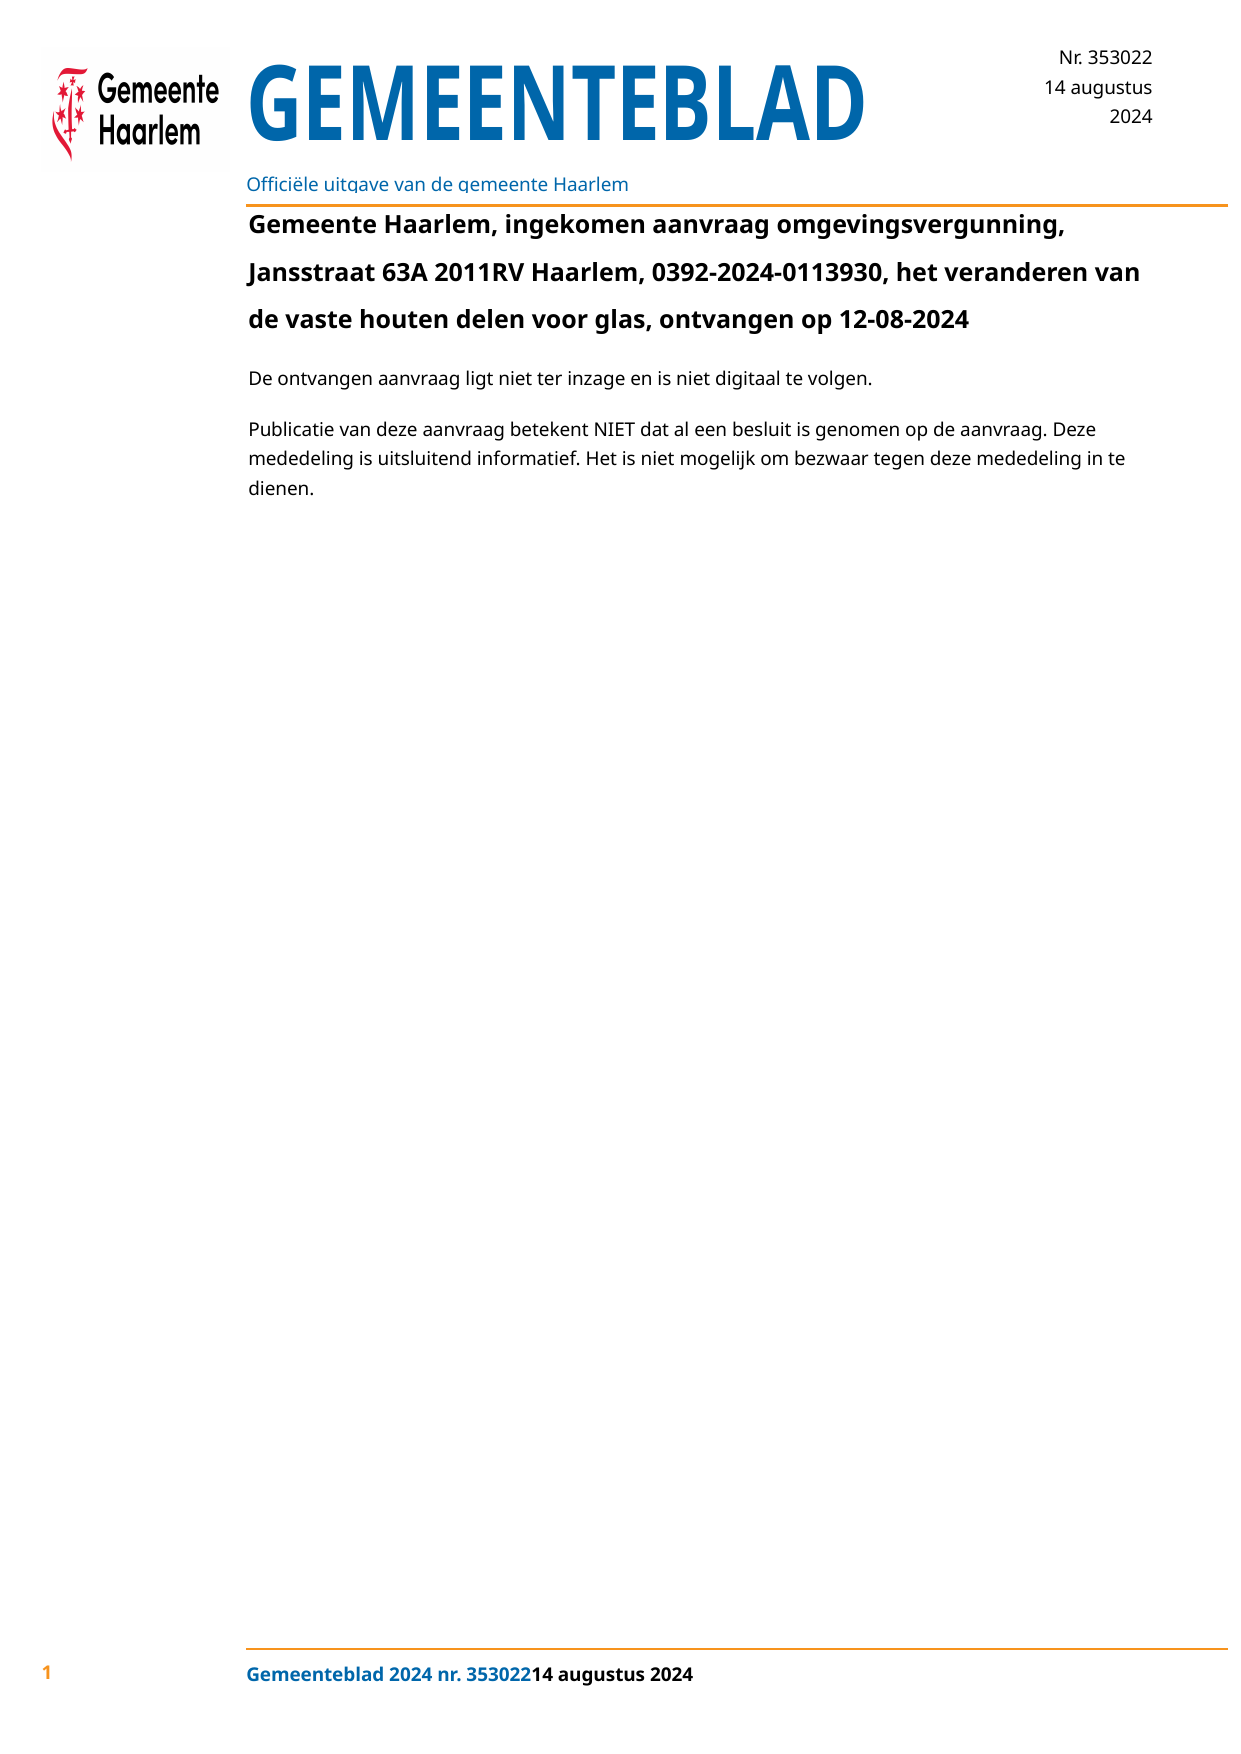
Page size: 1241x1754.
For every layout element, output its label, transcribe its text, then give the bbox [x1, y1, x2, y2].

text Publicatie van deze aanvraag betekent NIET dat al een besluit is genomen op de aanvraag. Deze mededeling is uitsluitend informatief. Het is niet mogelijk om bezwaar tegen deze mededeling in te dienen. [248, 416, 1152, 501]
text Gemeente Haarlem, ingekomen aanvraag omgevingsvergunning, Jansstraat 63A 2011RV Haarlem, 0392-2024-0113930, het veranderen van de vaste houten delen voor glas, ontvangen op 12-08-2024 [248, 207, 1152, 336]
text De ontvangen aanvraag ligt niet ter inzage en is niet digitaal te volgen. [248, 366, 1152, 391]
picture [41, 47, 231, 172]
